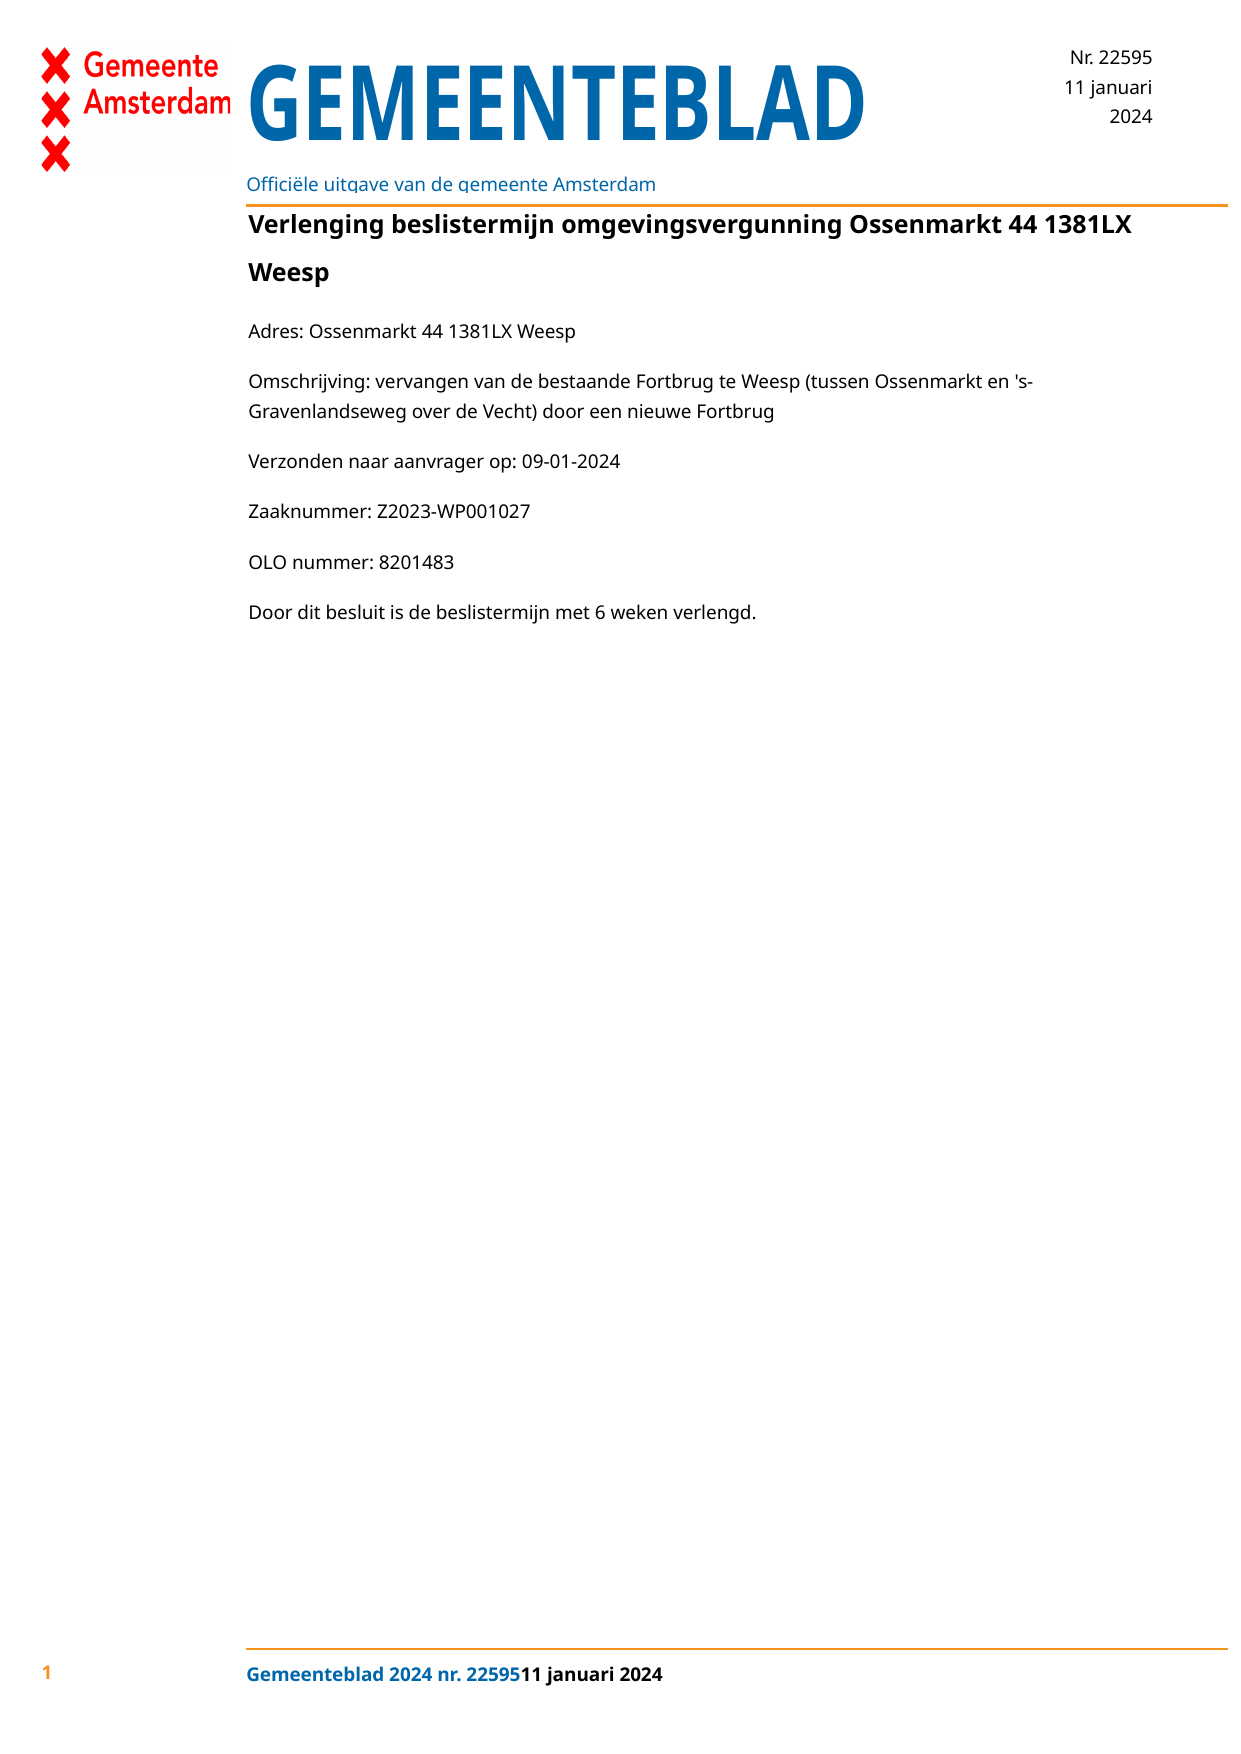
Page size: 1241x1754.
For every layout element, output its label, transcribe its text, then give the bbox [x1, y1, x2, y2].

text Door dit besluit is de beslistermijn met 6 weken verlengd. [248, 599, 1152, 625]
text Verzonden naar aanvrager op: 09-01-2024 [248, 448, 1152, 474]
text Omschrijving: vervangen van de bestaande Fortbrug te Weesp (tussen Ossenmarkt en 's-Gravenlandseweg over de Vecht) door een nieuwe Fortbrug [248, 368, 1152, 424]
text Verlenging beslistermijn omgevingsvergunning Ossenmarkt 44 1381LX Weesp [248, 207, 1152, 288]
text Adres: Ossenmarkt 44 1381LX Weesp [248, 318, 1152, 344]
text OLO nummer: 8201483 [248, 549, 1152, 575]
text Zaaknummer: Z2023-WP001027 [248, 499, 1152, 524]
picture [41, 47, 231, 172]
